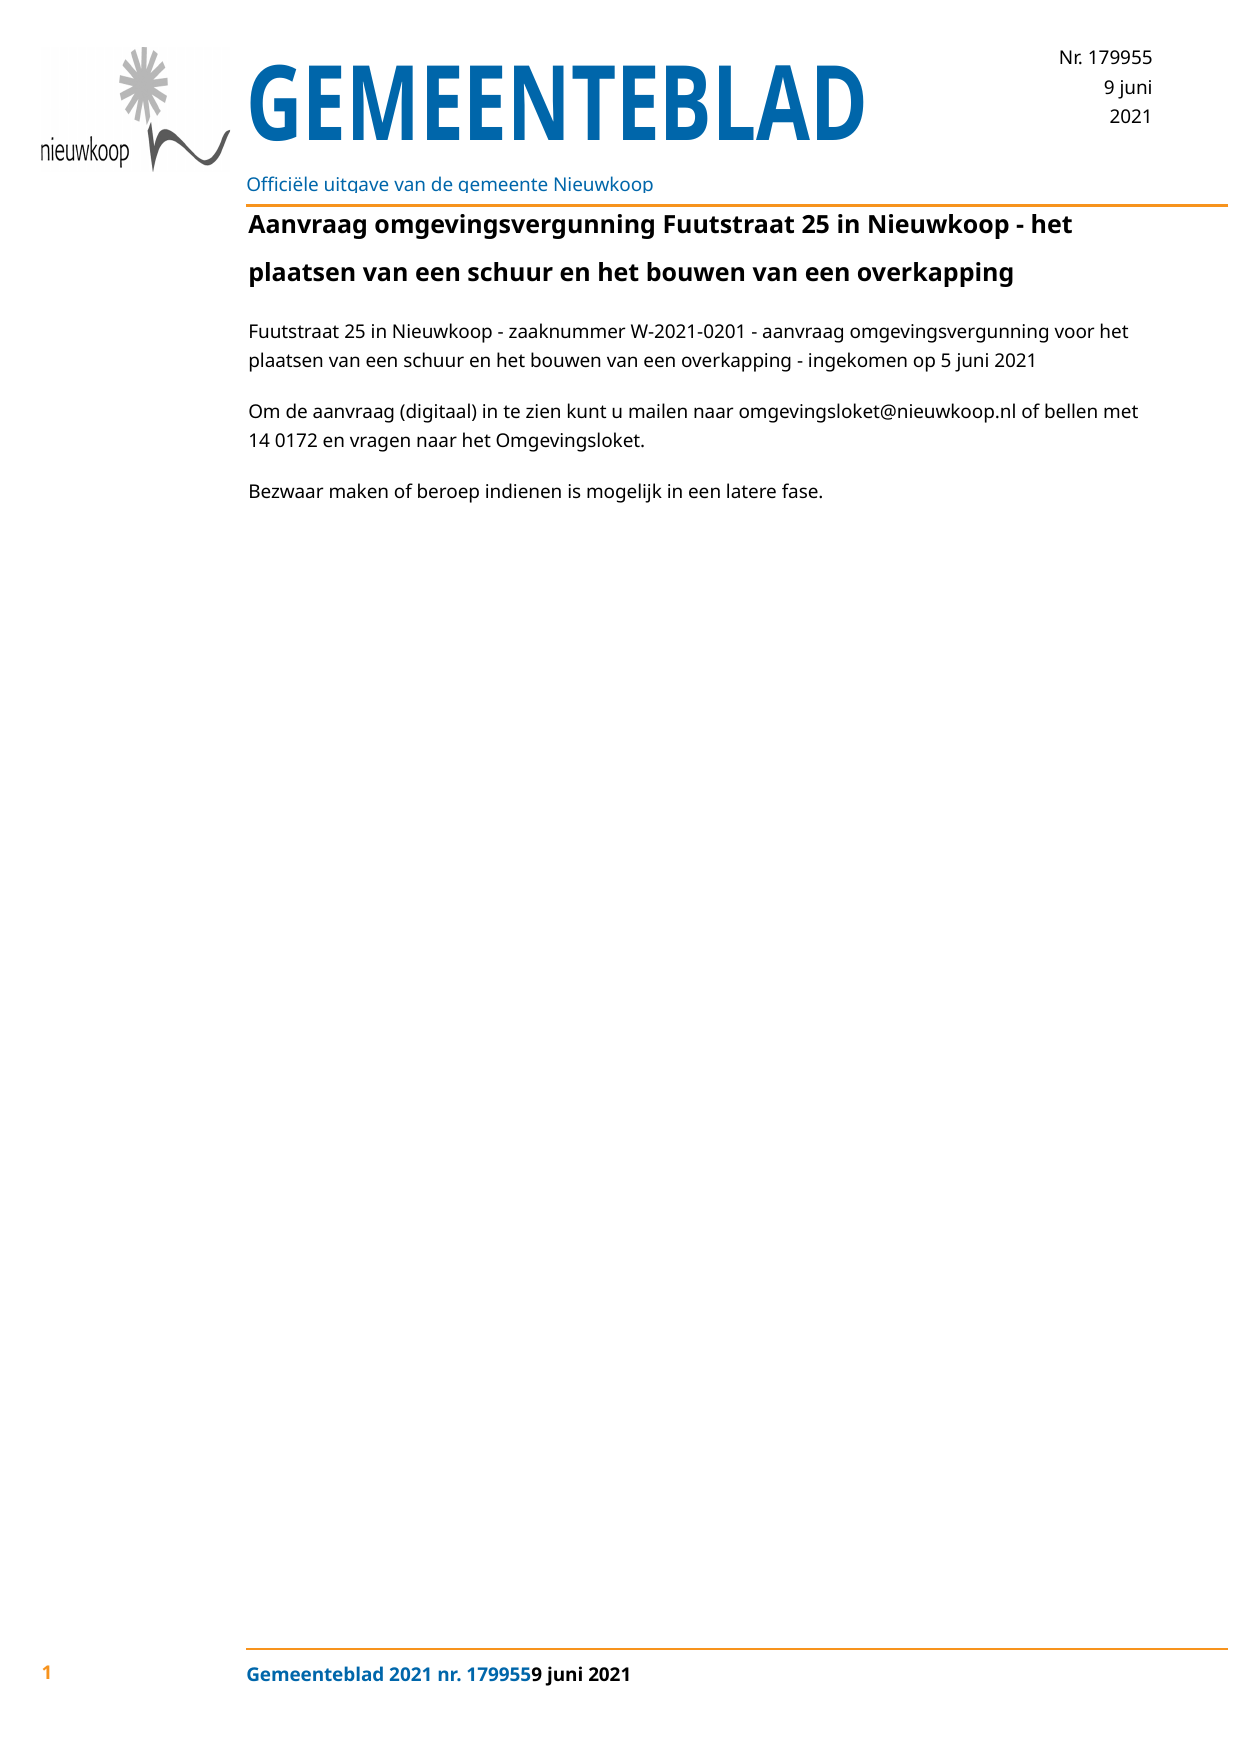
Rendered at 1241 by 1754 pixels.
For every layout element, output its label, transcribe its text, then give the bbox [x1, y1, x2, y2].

picture [41, 47, 231, 172]
text Fuutstraat 25 in Nieuwkoop - zaaknummer W-2021-0201 - aanvraag omgevingsvergunning voor het plaatsen van een schuur en het bouwen van een overkapping - ingekomen op 5 juni 2021 [248, 318, 1152, 373]
text Aanvraag omgevingsvergunning Fuutstraat 25 in Nieuwkoop - het plaatsen van een schuur en het bouwen van een overkapping [248, 207, 1152, 288]
text Bezwaar maken of beroep indienen is mogelijk in een latere fase. [248, 478, 1152, 504]
text Om de aanvraag (digitaal) in te zien kunt u mailen naar omgevingsloket@nieuwkoop.nl of bellen met 14 0172 en vragen naar het Omgevingsloket. [248, 398, 1152, 453]
